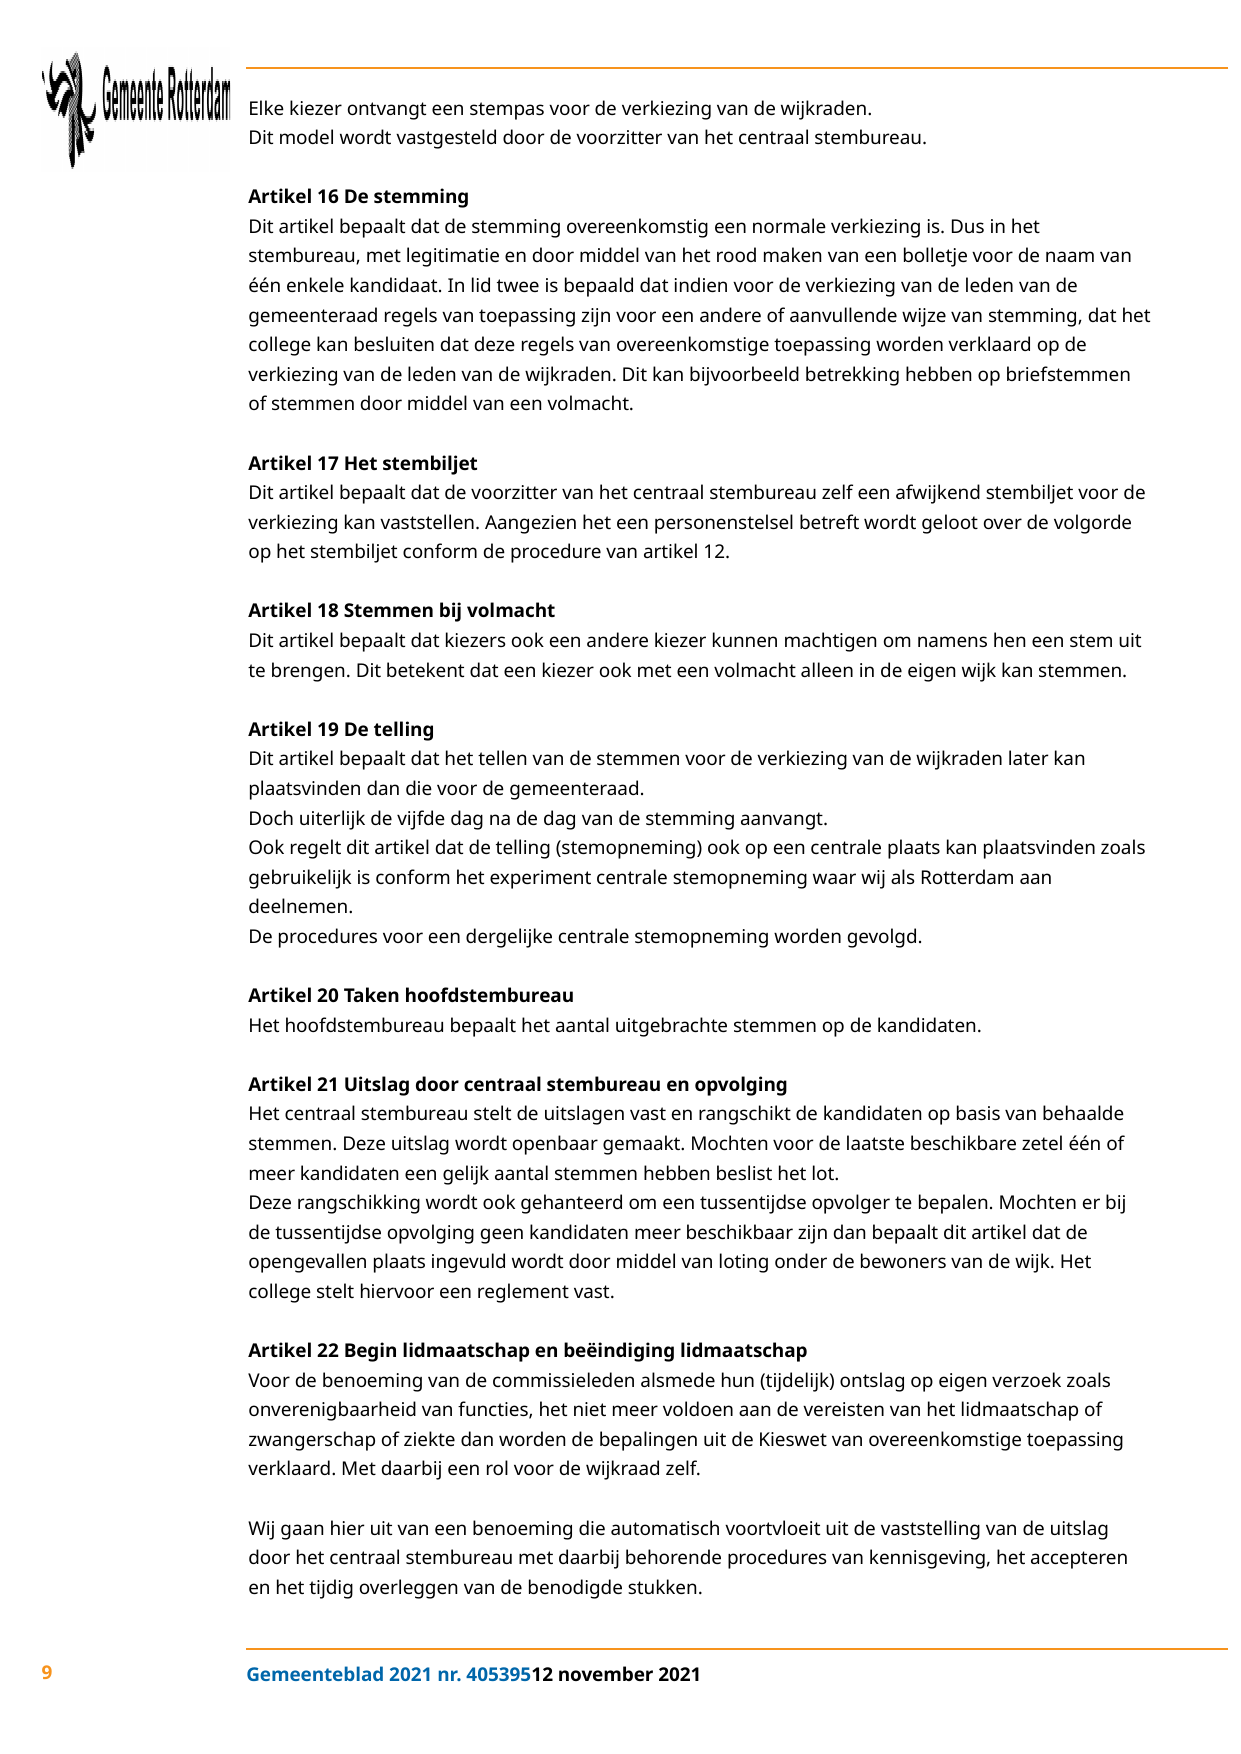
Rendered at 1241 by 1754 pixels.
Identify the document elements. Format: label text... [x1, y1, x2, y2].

text Het hoofdstembureau bepaalt het aantal uitgebrachte stemmen op de kandidaten. [248, 1012, 1152, 1038]
text De procedures voor een dergelijke centrale stemopneming worden gevolgd. [248, 923, 1152, 949]
text Dit artikel bepaalt dat de stemming overeenkomstig een normale verkiezing is. Dus in het stembureau, met legitimatie en door middel van het rood maken van een bolletje voor de naam van één enkele kandidaat. In lid twee is bepaald dat indien voor de verkiezing van de leden van de gemeenteraad regels van toepassing zijn voor een andere of aanvullende wijze van stemming, dat het college kan besluiten dat deze regels van overeenkomstige toepassing worden verklaard op de verkiezing van de leden van de wijkraden. Dit kan bijvoorbeeld betrekking hebben op briefstemmen of stemmen door middel van een volmacht. [248, 213, 1152, 416]
text Artikel 16 De stemming [248, 183, 1152, 209]
text Dit artikel bepaalt dat de voorzitter van het centraal stembureau zelf een afwijkend stembiljet voor de verkiezing kan vaststellen. Aangezien het een personenstelsel betreft wordt geloot over de volgorde op het stembiljet conform de procedure van artikel 12. [248, 479, 1152, 564]
text Doch uiterlijk de vijfde dag na de dag van de stemming aanvangt. [248, 805, 1152, 831]
text Deze rangschikking wordt ook gehanteerd om een tussentijdse opvolger te bepalen. Mochten er bij de tussentijdse opvolging geen kandidaten meer beschikbaar zijn dan bepaalt dit artikel dat de opengevallen plaats ingevuld wordt door middel van loting onder de bewoners van de wijk. Het college stelt hiervoor een reglement vast. [248, 1189, 1152, 1304]
text Artikel 18 Stemmen bij volmacht [248, 598, 1152, 623]
text Dit model wordt vastgesteld door de voorzitter van het centraal stembureau. [248, 124, 1152, 150]
text Ook regelt dit artikel dat de telling (stemopneming) ook op een centrale plaats kan plaatsvinden zoals gebruikelijk is conform het experiment centrale stemopneming waar wij als Rotterdam aan deelnemen. [248, 834, 1152, 919]
text Artikel 17 Het stembiljet [248, 450, 1152, 476]
text Het centraal stembureau stelt de uitslagen vast en rangschikt de kandidaten op basis van behaalde stemmen. Deze uitslag wordt openbaar gemaakt. Mochten voor de laatste beschikbare zetel één of meer kandidaten een gelijk aantal stemmen hebben beslist het lot. [248, 1101, 1152, 1186]
picture [41, 47, 231, 172]
text Artikel 20 Taken hoofdstembureau [248, 982, 1152, 1008]
text Wij gaan hier uit van een benoeming die automatisch voortvloeit uit de vaststelling van de uitslag door het centraal stembureau met daarbij behorende procedures van kennisgeving, het accepteren en het tijdig overleggen van de benodigde stukken. [248, 1515, 1152, 1600]
text Dit artikel bepaalt dat het tellen van de stemmen voor de verkiezing van de wijkraden later kan plaatsvinden dan die voor de gemeenteraad. [248, 746, 1152, 801]
text Elke kiezer ontvangt een stempas voor de verkiezing van de wijkraden. [248, 95, 1152, 121]
text Dit artikel bepaalt dat kiezers ook een andere kiezer kunnen machtigen om namens hen een stem uit te brengen. Dit betekent dat een kiezer ook met een volmacht alleen in de eigen wijk kan stemmen. [248, 627, 1152, 683]
text Artikel 19 De telling [248, 716, 1152, 742]
text Artikel 22 Begin lidmaatschap en beëindiging lidmaatschap [248, 1337, 1152, 1363]
text Voor de benoeming van de commissieleden alsmede hun (tijdelijk) ontslag op eigen verzoek zoals onverenigbaarheid van functies, het niet meer voldoen aan de vereisten van het lidmaatschap of zwangerschap of ziekte dan worden de bepalingen uit de Kieswet van overeenkomstige toepassing verklaard. Met daarbij een rol voor de wijkraad zelf. [248, 1367, 1152, 1481]
text Artikel 21 Uitslag door centraal stembureau en opvolging [248, 1071, 1152, 1097]
